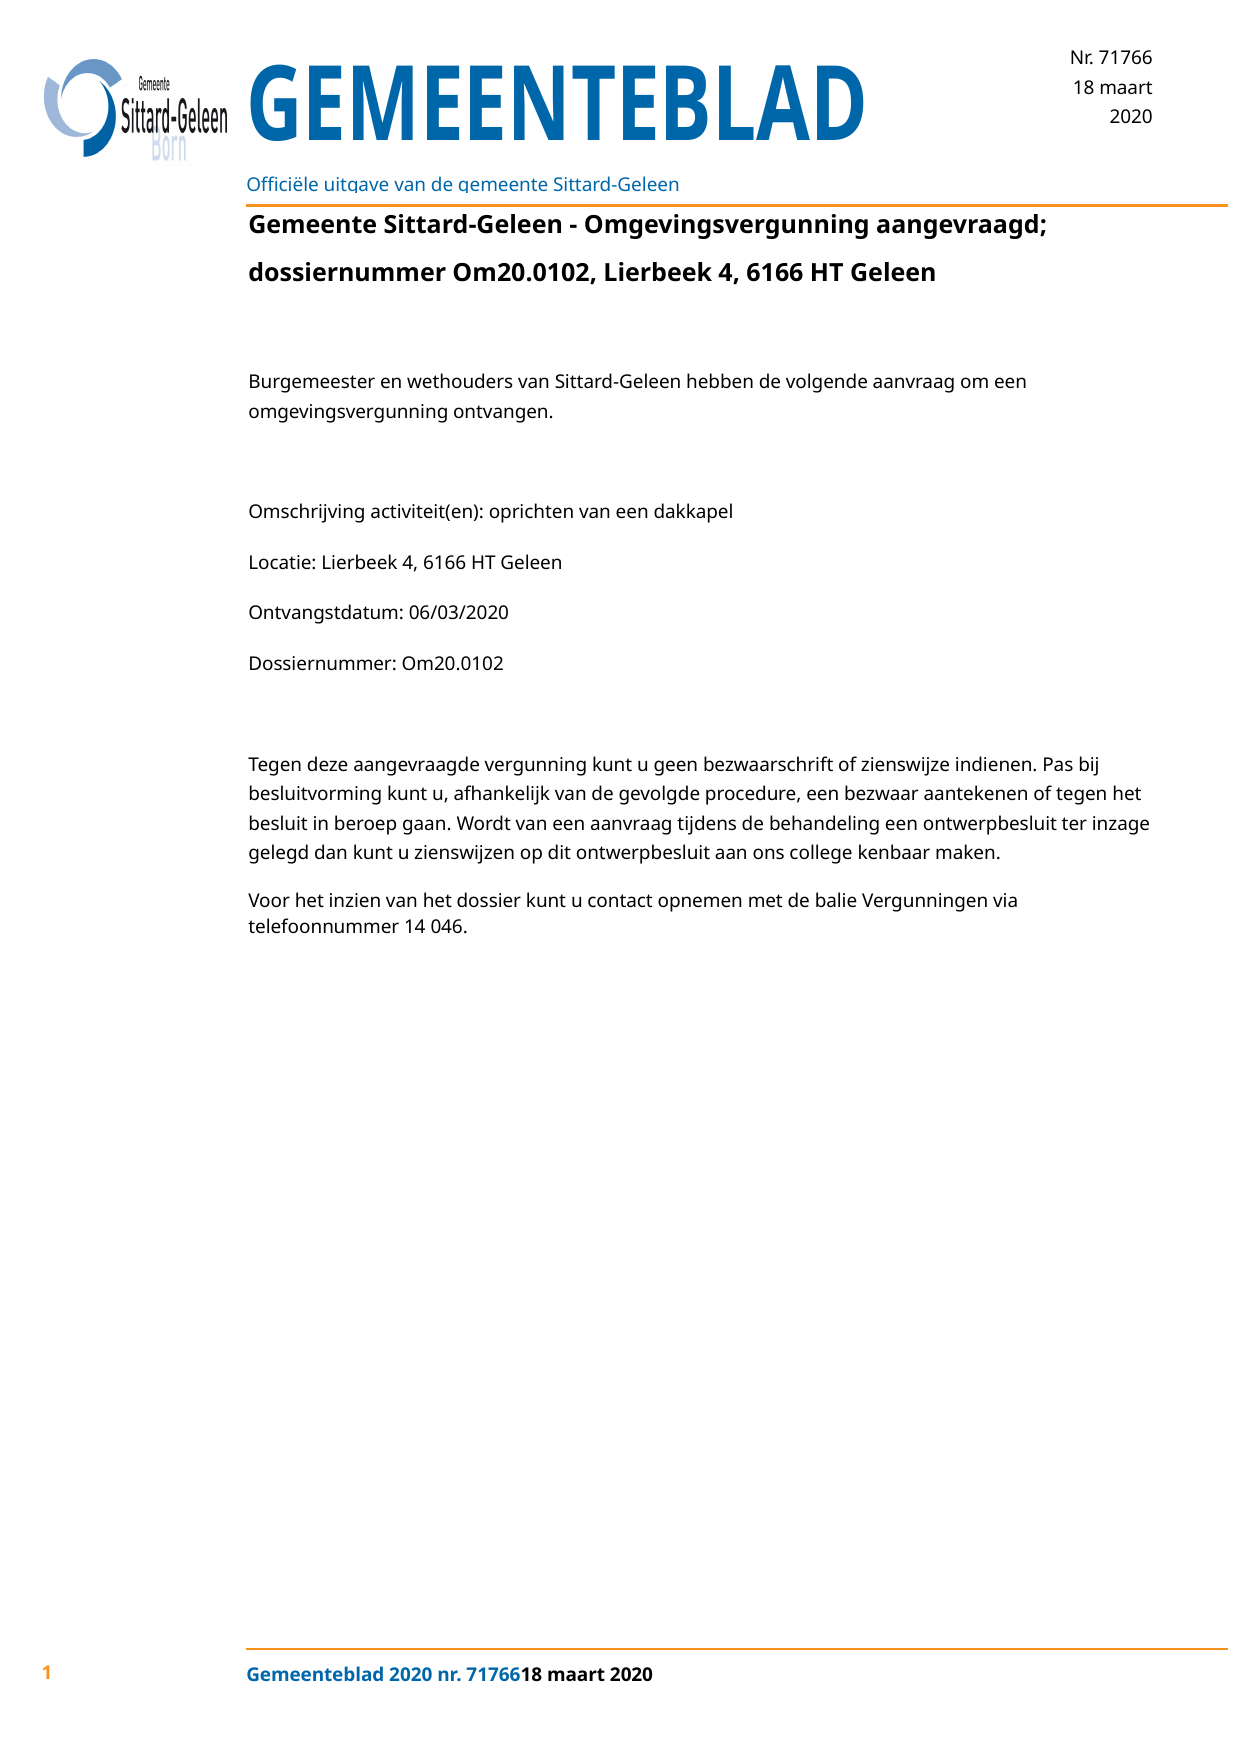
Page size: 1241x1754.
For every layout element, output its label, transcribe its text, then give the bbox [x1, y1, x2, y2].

text Burgemeester en wethouders van Sittard-Geleen hebben de volgende aanvraag om een omgevingsvergunning ontvangen. [248, 368, 1152, 424]
text Voor het inzien van het dossier kunt u contact opnemen met de balie Vergunningen via telefoonnummer 14 046. [248, 887, 1152, 939]
text Tegen deze aangevraagde vergunning kunt u geen bezwaarschrift of zienswijze indienen. Pas bij besluitvorming kunt u, afhankelijk van de gevolgde procedure, een bezwaar aantekenen of tegen het besluit in beroep gaan. Wordt van een aanvraag tijdens de behandeling een ontwerpbesluit ter inzage gelegd dan kunt u zienswijzen op dit ontwerpbesluit aan ons college kenbaar maken. [248, 751, 1152, 865]
text Ontvangstdatum: 06/03/2020 [248, 599, 1152, 625]
text Locatie: Lierbeek 4, 6166 HT Geleen [248, 549, 1152, 575]
picture [41, 47, 231, 172]
text Omschrijving activiteit(en): oprichten van een dakkapel [248, 499, 1152, 524]
text Gemeente Sittard-Geleen - Omgevingsvergunning aangevraagd; dossiernummer Om20.0102, Lierbeek 4, 6166 HT Geleen [248, 207, 1152, 288]
text Dossiernummer: Om20.0102 [248, 650, 1152, 676]
